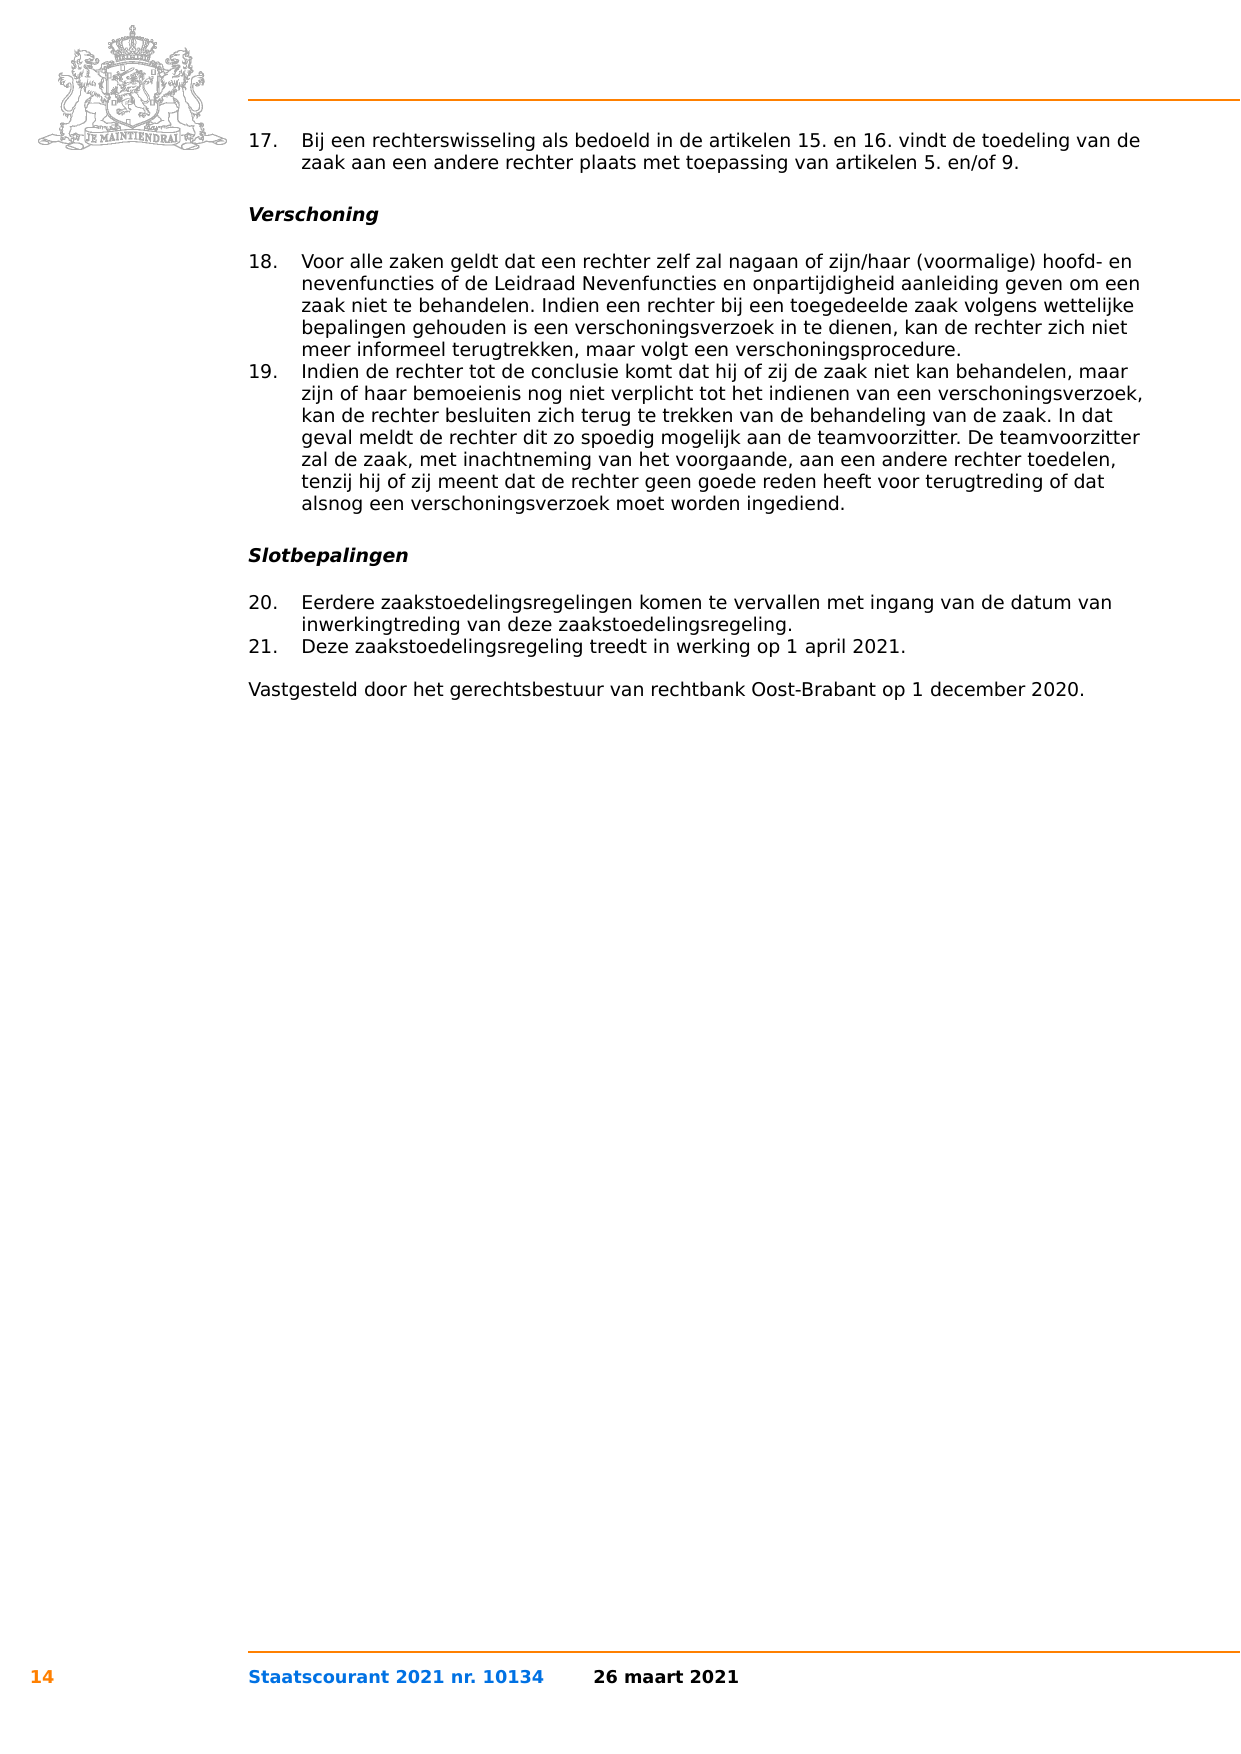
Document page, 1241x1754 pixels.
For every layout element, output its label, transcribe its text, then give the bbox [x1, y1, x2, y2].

picture [38, 25, 227, 150]
subtitle Slotbepalingen [248, 544, 1163, 567]
text 19. Indien de rechter tot de conclusie komt dat hij of zij de zaak niet kan behandelen, maar zijn of haar bemoeienis nog niet verplicht tot het indienen van een verschoningsverzoek, kan de rechter besluiten zich terug te trekken van de behandeling van de zaak. In dat geval meldt de rechter dit zo spoedig mogelijk aan de teamvoorzitter. De teamvoorzitter zal de zaak, met inachtneming van het voorgaande, aan een andere rechter toedelen, tenzij hij of zij meent dat de rechter geen goede reden heeft voor terugtreding of dat alsnog een verschoningsverzoek moet worden ingediend. [248, 361, 1163, 514]
text Vastgesteld door het gerechtsbestuur van rechtbank Oost-Brabant op 1 december 2020. [248, 679, 1163, 701]
text 20. Eerdere zaakstoedelingsregelingen komen te vervallen met ingang van de datum van inwerkingtreding van deze zaakstoedelingsregeling. [248, 592, 1163, 636]
text 21. Deze zaakstoedelingsregeling treedt in werking op 1 april 2021. [248, 636, 1163, 657]
text 18. Voor alle zaken geldt dat een rechter zelf zal nagaan of zijn/haar (voormalige) hoofd- en nevenfuncties of de Leidraad Nevenfuncties en onpartijdigheid aanleiding geven om een zaak niet te behandelen. Indien een rechter bij een toegedeelde zaak volgens wettelijke bepalingen gehouden is een verschoningsverzoek in te dienen, kan de rechter zich niet meer informeel terugtrekken, maar volgt een verschoningsprocedure. [248, 251, 1163, 361]
subtitle Verschoning [248, 204, 1163, 226]
text 17. Bij een rechterswisseling als bedoeld in de artikelen 15. en 16. vindt de toedeling van de zaak aan een andere rechter plaats met toepassing van artikelen 5. en/of 9. [248, 130, 1163, 174]
